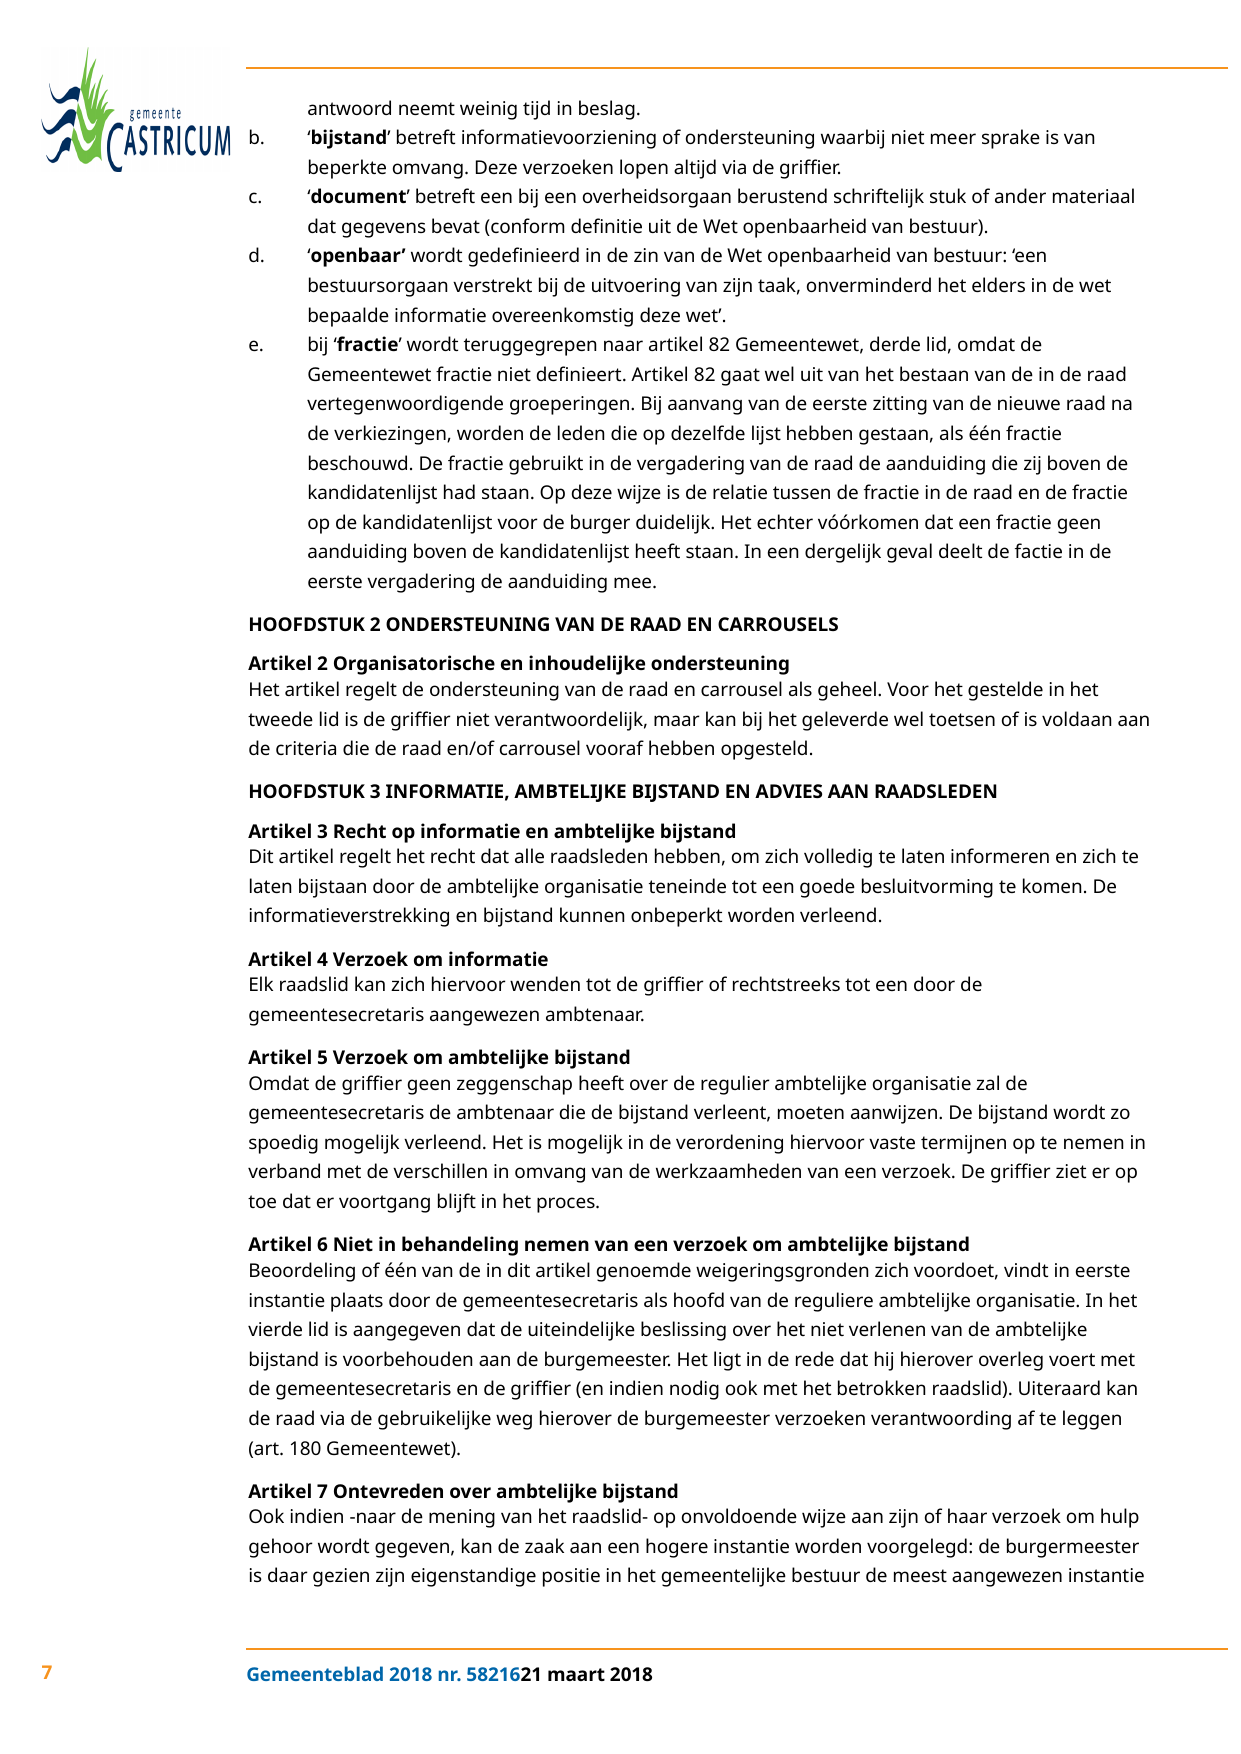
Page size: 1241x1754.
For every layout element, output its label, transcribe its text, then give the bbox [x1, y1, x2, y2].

text Artikel 4 Verzoek om informatie [248, 946, 1152, 972]
text Ook indien -naar de mening van het raadslid- op onvoldoende wijze aan zijn of haar verzoek om hulp gehoor wordt gegeven, kan de zaak aan een hogere instantie worden voorgelegd: de burgermeester is daar gezien zijn eigenstandige positie in het gemeentelijke bestuur de meest aangewezen instantie [248, 1503, 1152, 1588]
text Omdat de griffier geen zeggenschap heeft over de regulier ambtelijke organisatie zal de gemeentesecretaris de ambtenaar die de bijstand verleent, moeten aanwijzen. De bijstand wordt zo spoedig mogelijk verleend. Het is mogelijk in de verordening hiervoor vaste termijnen op te nemen in verband met de verschillen in omvang van de werkzaamheden van een verzoek. De griffier ziet er op toe dat er voortgang blijft in het proces. [248, 1070, 1152, 1214]
text Artikel 3 Recht op informatie en ambtelijke bijstand [248, 818, 1152, 843]
text Artikel 2 Organisatorische en inhoudelijke ondersteuning [248, 651, 1152, 676]
text Artikel 5 Verzoek om ambtelijke bijstand [248, 1044, 1152, 1070]
text Het artikel regelt de ondersteuning van de raad en carrousel als geheel. Voor het gestelde in het tweede lid is de griffier niet verantwoordelijk, maar kan bij het geleverde wel toetsen of is voldaan aan de criteria die de raad en/of carrousel vooraf hebben opgesteld. [248, 676, 1152, 761]
text Dit artikel regelt het recht dat alle raadsleden hebben, om zich volledig te laten informeren en zich te laten bijstaan door de ambtelijke organisatie teneinde tot een goede besluitvorming te komen. De informatieverstrekking en bijstand kunnen onbeperkt worden verleend. [248, 843, 1152, 928]
text Artikel 6 Niet in behandeling nemen van een verzoek om ambtelijke bijstand [248, 1231, 1152, 1257]
list antwoord neemt weinig tijd in beslag. [248, 95, 1152, 121]
list ‘bijstand’ betreft informatievoorziening of ondersteuning waarbij niet meer sprake is van beperkte omvang. Deze verzoeken lopen altijd via de griffier. [248, 124, 1152, 180]
text HOOFDSTUK 3 INFORMATIE, AMBTELIJKE BIJSTAND EN ADVIES AAN RAADSLEDEN [248, 778, 1152, 804]
text Artikel 7 Ontevreden over ambtelijke bijstand [248, 1478, 1152, 1503]
list ‘document’ betreft een bij een overheidsorgaan berustend schriftelijk stuk of ander materiaal dat gegevens bevat (conform definitie uit de Wet openbaarheid van bestuur). [248, 183, 1152, 239]
text HOOFDSTUK 2 ONDERSTEUNING VAN DE RAAD EN CARROUSELS [248, 611, 1152, 637]
list bij ‘fractie’ wordt teruggegrepen naar artikel 82 Gemeentewet, derde lid, omdat de Gemeentewet fractie niet definieert. Artikel 82 gaat wel uit van het bestaan van de in de raad vertegenwoordigende groeperingen. Bij aanvang van de eerste zitting van de nieuwe raad na de verkiezingen, worden de leden die op dezelfde lijst hebben gestaan, als één fractie beschouwd. De fractie gebruikt in de vergadering van de raad de aanduiding die zij boven de kandidatenlijst had staan. Op deze wijze is de relatie tussen de fractie in de raad en de fractie op de kandidatenlijst voor de burger duidelijk. Het echter vóórkomen dat een fractie geen aanduiding boven de kandidatenlijst heeft staan. In een dergelijk geval deelt de factie in de eerste vergadering de aanduiding mee. [248, 331, 1152, 594]
list ‘openbaar’ wordt gedefinieerd in de zin van de Wet openbaarheid van bestuur: ‘een bestuursorgaan verstrekt bij de uitvoering van zijn taak, onverminderd het elders in de wet bepaalde informatie overeenkomstig deze wet’. [248, 243, 1152, 328]
text Beoordeling of één van de in dit artikel genoemde weigeringsgronden zich voordoet, vindt in eerste instantie plaats door de gemeentesecretaris als hoofd van de reguliere ambtelijke organisatie. In het vierde lid is aangegeven dat de uiteindelijke beslissing over het niet verlenen van de ambtelijke bijstand is voorbehouden aan de burgemeester. Het ligt in de rede dat hij hierover overleg voert met de gemeentesecretaris en de griffier (en indien nodig ook met het betrokken raadslid). Uiteraard kan de raad via de gebruikelijke weg hierover de burgemeester verzoeken verantwoording af te leggen (art. 180 Gemeentewet). [248, 1257, 1152, 1460]
text Elk raadslid kan zich hiervoor wenden tot de griffier of rechtstreeks tot een door de gemeentesecretaris aangewezen ambtenaar. [248, 972, 1152, 1027]
picture [41, 47, 231, 172]
